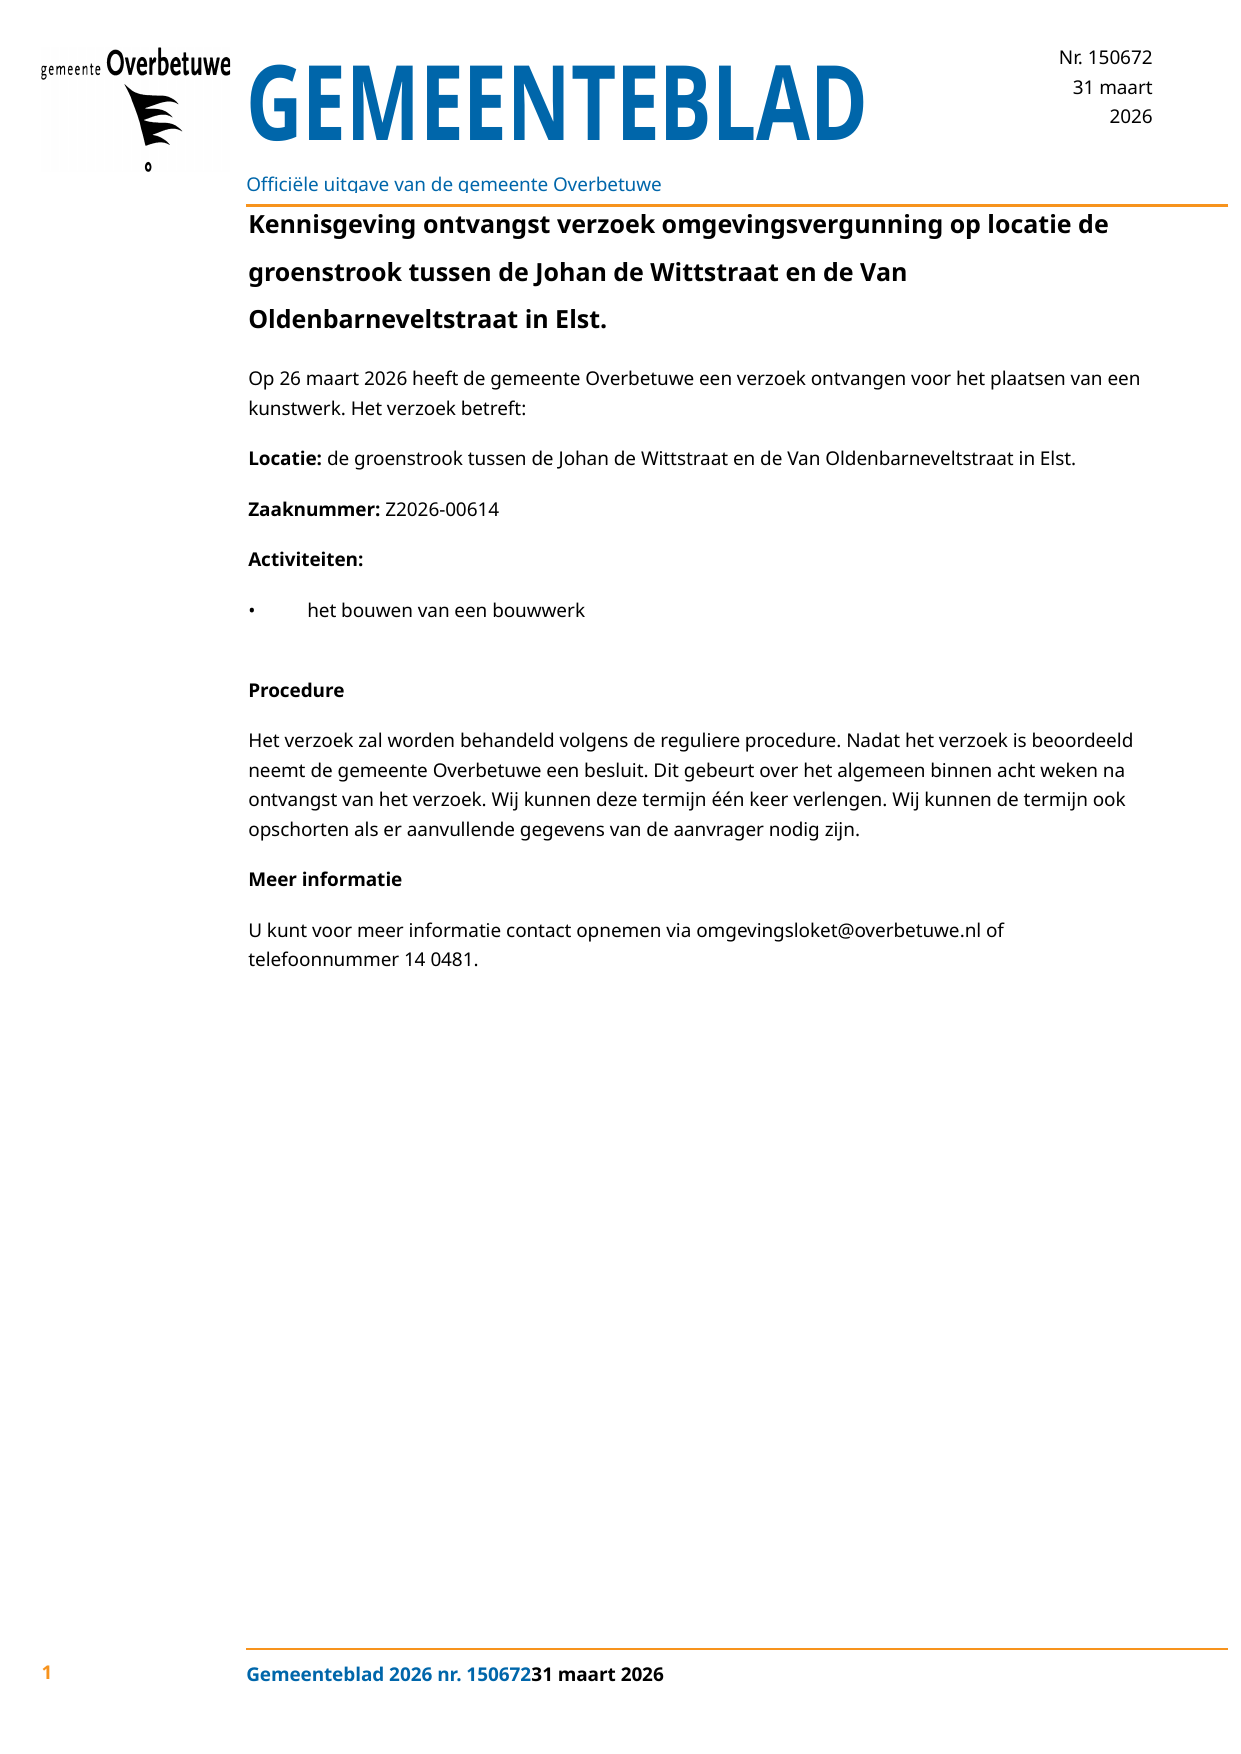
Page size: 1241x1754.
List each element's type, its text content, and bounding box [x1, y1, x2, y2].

text Locatie: de groenstrook tussen de Johan de Wittstraat en de Van Oldenbarneveltstraat in Elst. [248, 446, 1152, 471]
text Op 26 maart 2026 heeft de gemeente Overbetuwe een verzoek ontvangen voor het plaatsen van een kunstwerk. Het verzoek betreft: [248, 366, 1152, 421]
picture [41, 47, 231, 172]
text Procedure [248, 677, 1152, 702]
text Zaaknummer: Z2026-00614 [248, 496, 1152, 522]
list het bouwen van een bouwwerk [248, 597, 1152, 622]
text Meer informatie [248, 866, 1152, 892]
text Het verzoek zal worden behandeld volgens de reguliere procedure. Nadat het verzoek is beoordeeld neemt de gemeente Overbetuwe een besluit. Dit gebeurt over het algemeen binnen acht weken na ontvangst van het verzoek. Wij kunnen deze termijn één keer verlengen. Wij kunnen de termijn ook opschorten als er aanvullende gegevens van de aanvrager nodig zijn. [248, 727, 1152, 842]
text Kennisgeving ontvangst verzoek omgevingsvergunning op locatie de groenstrook tussen de Johan de Wittstraat en de Van Oldenbarneveltstraat in Elst. [248, 207, 1152, 336]
text Activiteiten: [248, 546, 1152, 572]
text U kunt voor meer informatie contact opnemen via omgevingsloket@overbetuwe.nl of telefoonnummer 14 0481. [248, 917, 1152, 972]
